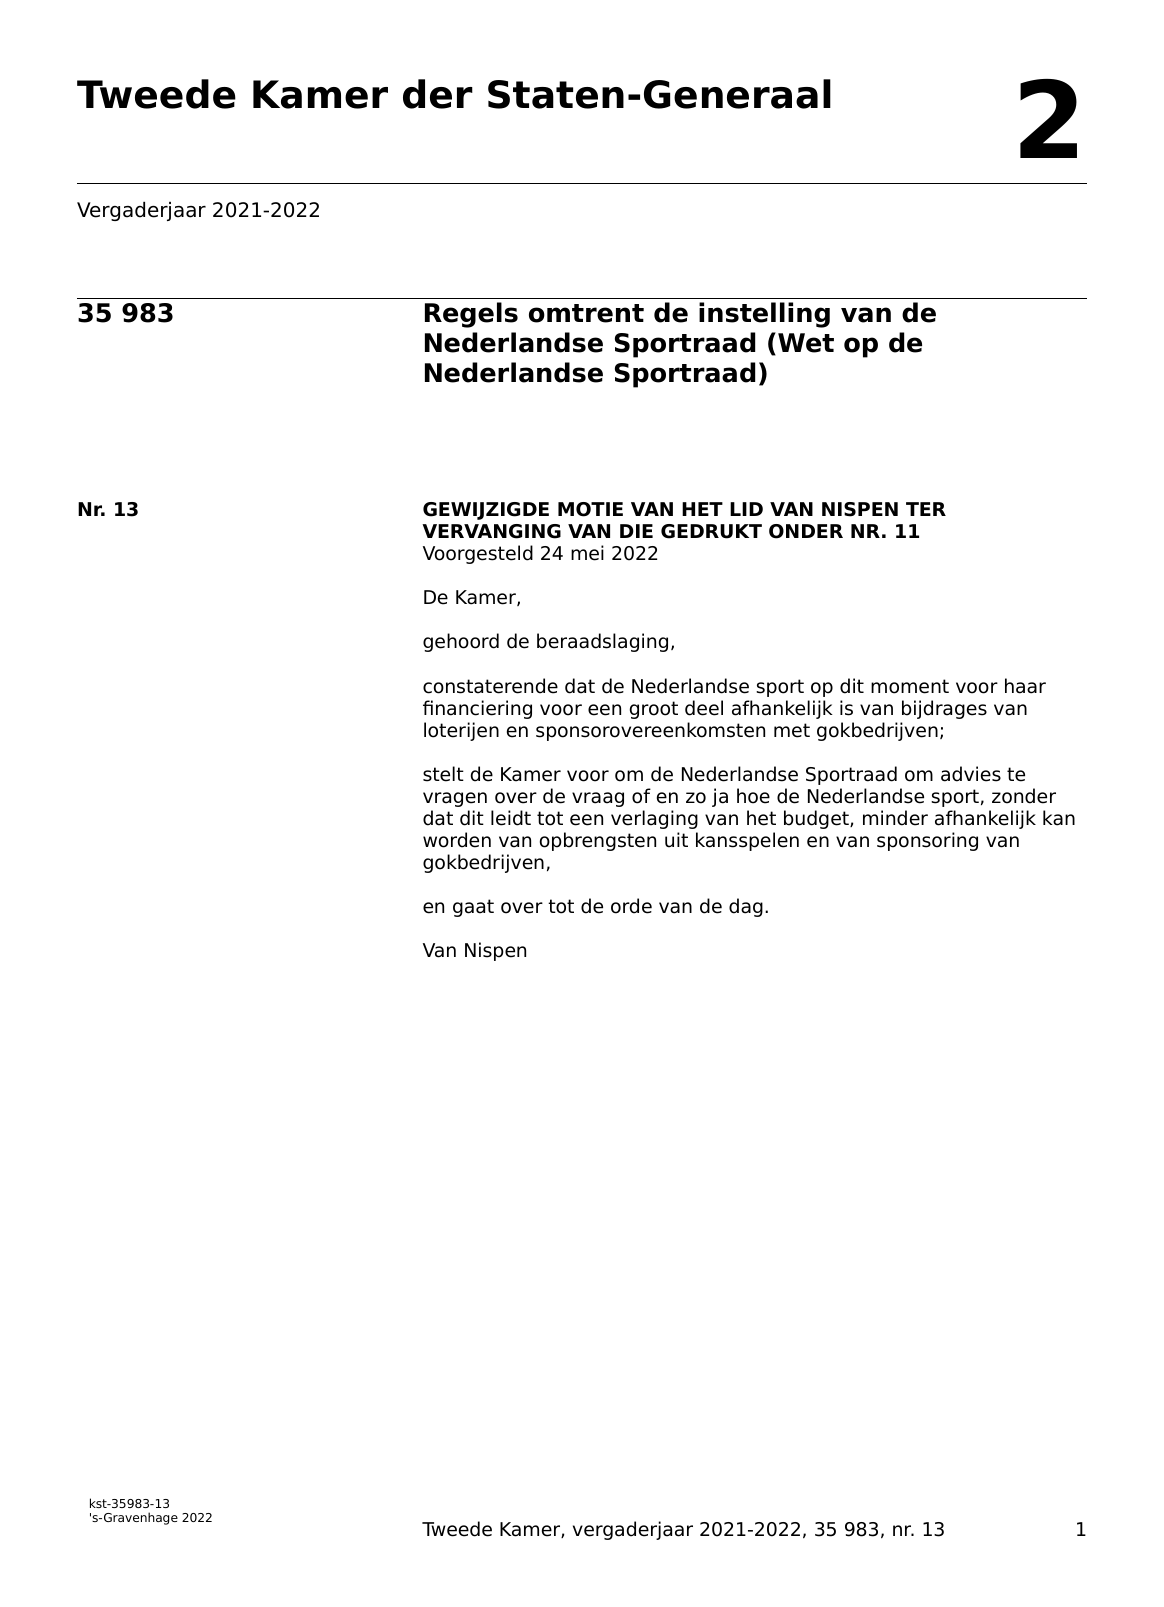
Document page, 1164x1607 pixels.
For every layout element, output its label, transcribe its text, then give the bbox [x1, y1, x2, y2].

table_header Tweede Kamer der Staten-Generaal [77, 59, 886, 183]
text Van Nispen [422, 940, 1087, 962]
text 's-Gravenhage 2022 [88, 1511, 323, 1525]
text kst-35983-13 [88, 1497, 323, 1511]
text en gaat over tot de orde van de dag. [422, 896, 1087, 918]
text Voorgesteld 24 mei 2022 [422, 543, 1087, 565]
subtitle Nr. 13 GEWIJZIGDE MOTIE VAN HET LID VAN NISPEN TER VERVANGING VAN DIE GEDRUKT ONDER NR. 11 [77, 499, 1087, 543]
text constaterende dat de Nederlandse sport op dit moment voor haar financiering voor een groot deel afhankelijk is van bijdrages van loterijen en sponsorovereenkomsten met gokbedrijven; [422, 676, 1087, 741]
text stelt de Kamer voor om de Nederlandse Sportraad om advies te vragen over de vraag of en zo ja hoe de Nederlandse sport, zonder dat dit leidt tot een verlaging van het budget, minder afhankelijk kan worden van opbrengsten uit kansspelen en van sponsoring van gokbedrijven, [422, 764, 1087, 873]
table_header 2 [886, 59, 1087, 183]
table_cell Vergaderjaar 2021-2022 [77, 184, 1087, 298]
text De Kamer, [422, 587, 1087, 609]
subtitle 35 983 Regels omtrent de instelling van de Nederlandse Sportraad (Wet op de Nederlandse Sportraad) [77, 299, 1087, 388]
text gehoord de beraadslaging, [422, 631, 1087, 653]
